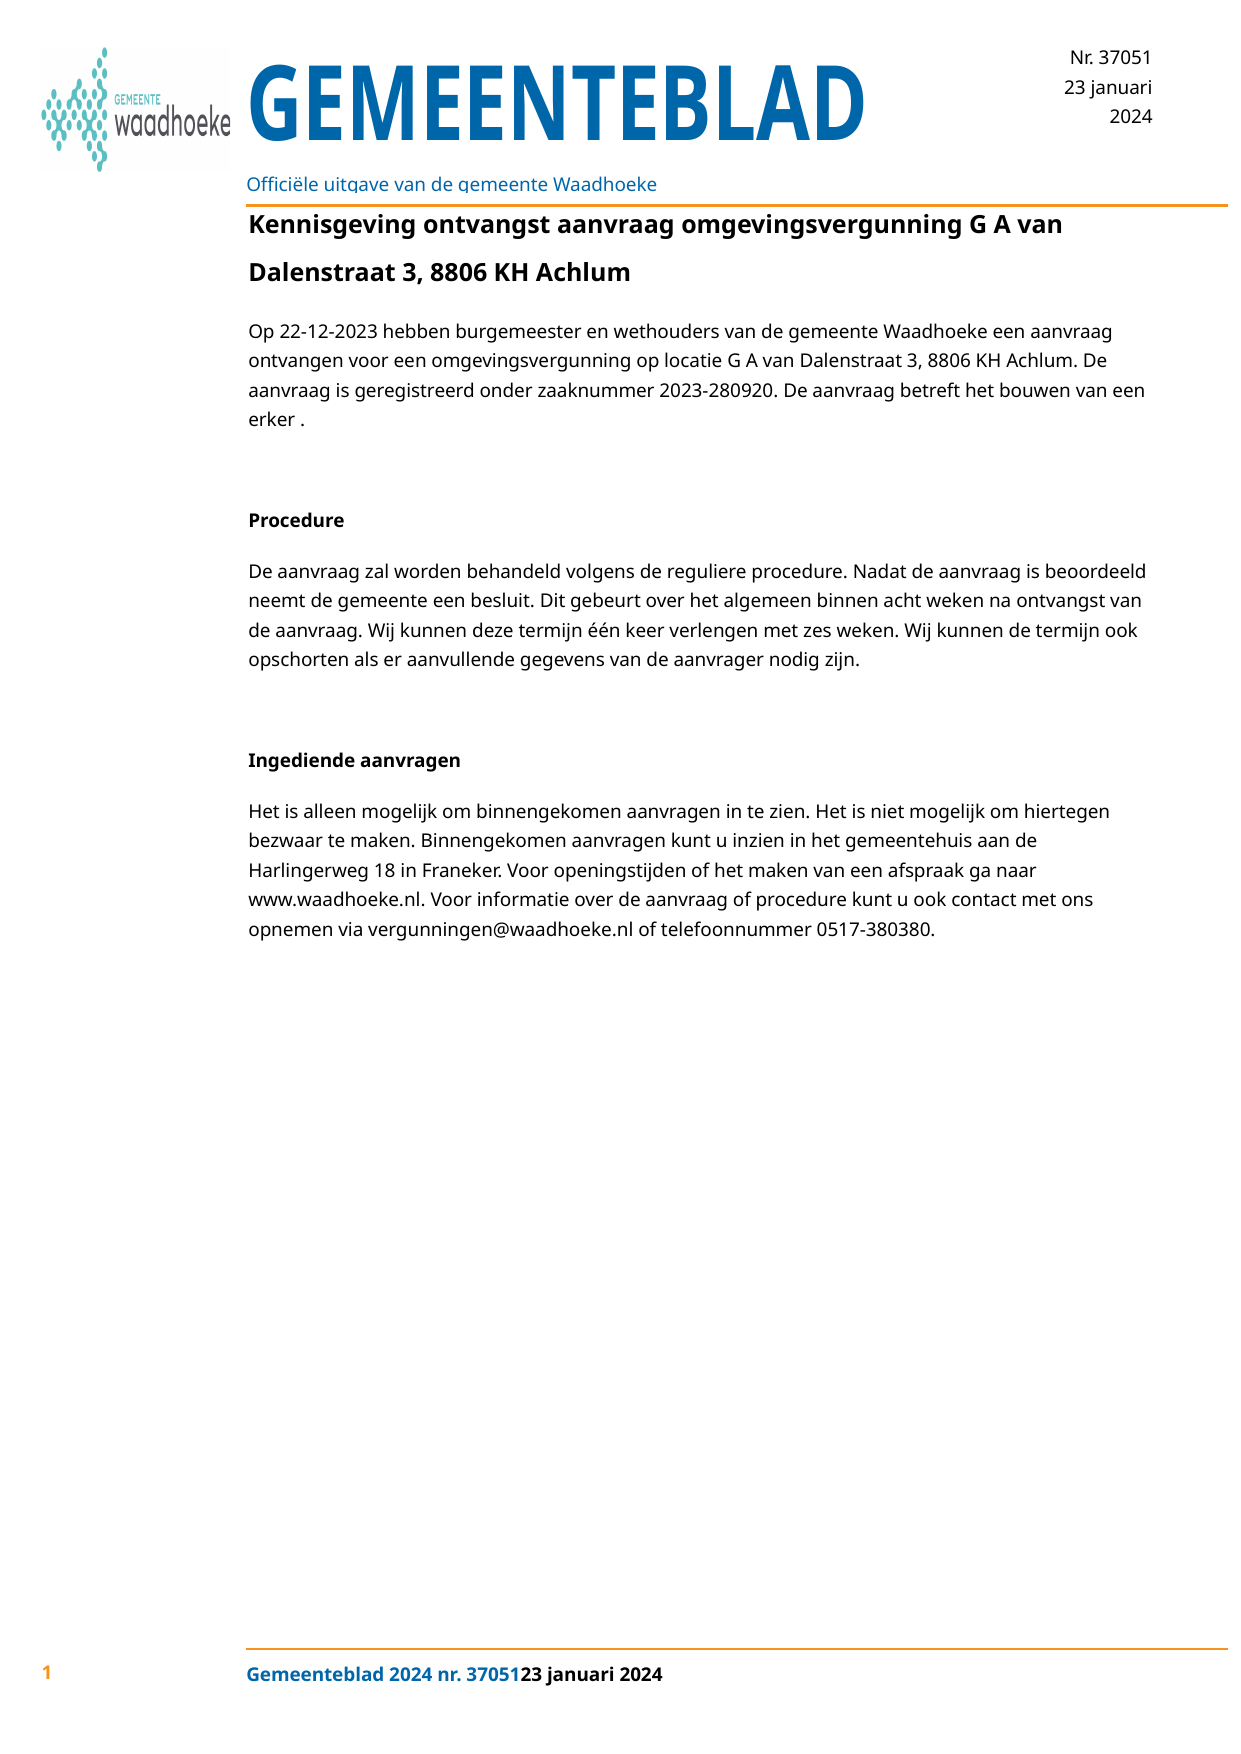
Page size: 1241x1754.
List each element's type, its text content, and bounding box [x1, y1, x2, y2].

text Kennisgeving ontvangst aanvraag omgevingsvergunning G A van Dalenstraat 3, 8806 KH Achlum [248, 207, 1152, 288]
text De aanvraag zal worden behandeld volgens de reguliere procedure. Nadat de aanvraag is beoordeeld neemt de gemeente een besluit. Dit gebeurt over het algemeen binnen acht weken na ontvangst van de aanvraag. Wij kunnen deze termijn één keer verlengen met zes weken. Wij kunnen de termijn ook opschorten als er aanvullende gegevens van de aanvrager nodig zijn. [248, 558, 1152, 672]
text Het is alleen mogelijk om binnengekomen aanvragen in te zien. Het is niet mogelijk om hiertegen bezwaar te maken. Binnengekomen aanvragen kunt u inzien in het gemeentehuis aan de Harlingerweg 18 in Franeker. Voor openingstijden of het maken van een afspraak ga naar www.waadhoeke.nl. Voor informatie over de aanvraag of procedure kunt u ook contact met ons opnemen via vergunningen@waadhoeke.nl of telefoonnummer 0517-380380. [248, 798, 1152, 942]
picture [41, 47, 231, 172]
text Ingediende aanvragen [248, 747, 1152, 773]
text Op 22-12-2023 hebben burgemeester en wethouders van de gemeente Waadhoeke een aanvraag ontvangen voor een omgevingsvergunning op locatie G A van Dalenstraat 3, 8806 KH Achlum. De aanvraag is geregistreerd onder zaaknummer 2023-280920. De aanvraag betreft het bouwen van een erker . [248, 318, 1152, 432]
text Procedure [248, 507, 1152, 533]
